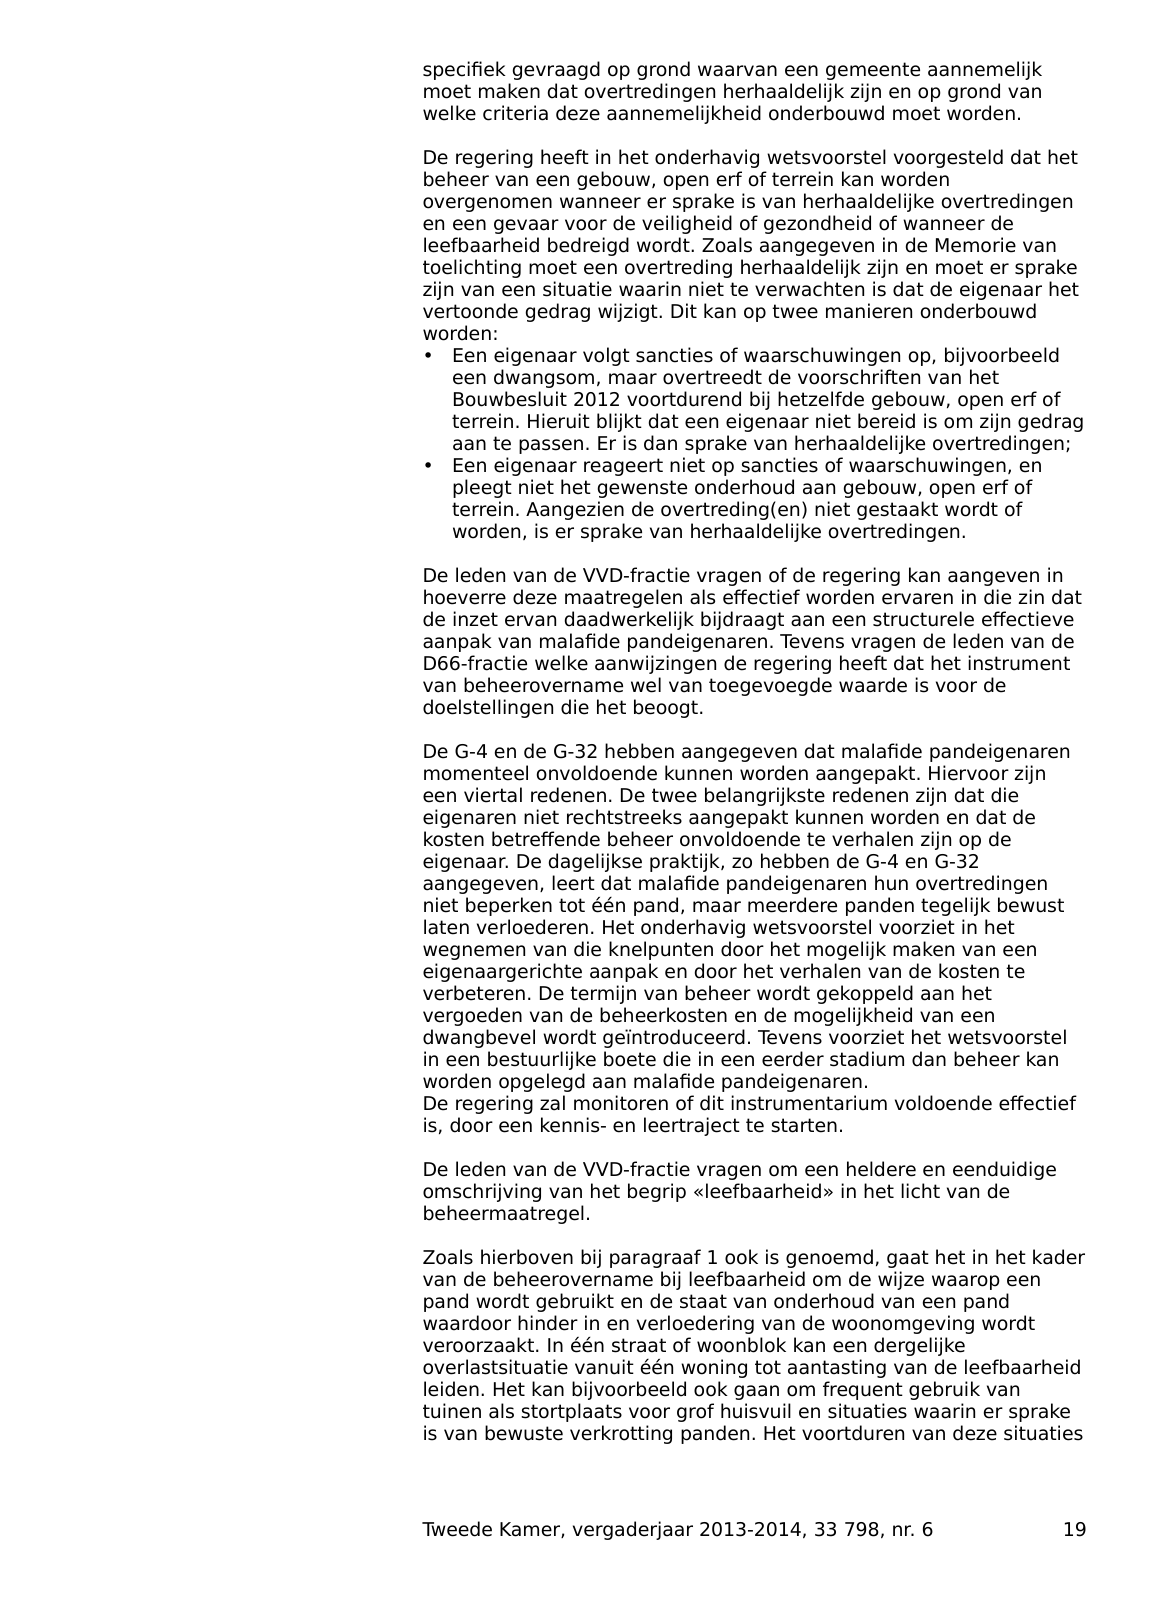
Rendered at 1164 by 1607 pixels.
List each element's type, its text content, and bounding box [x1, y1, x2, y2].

text • Een eigenaar reageert niet op sancties of waarschuwingen, en pleegt niet het gewenste onderhoud aan gebouw, open erf of terrein. Aangezien de overtreding(en) niet gestaakt wordt of worden, is er sprake van herhaaldelijke overtredingen. [422, 455, 1087, 543]
text Zoals hierboven bij paragraaf 1 ook is genoemd, gaat het in het kader van de beheerovername bij leefbaarheid om de wijze waarop een pand wordt gebruikt en de staat van onderhoud van een pand waardoor hinder in en verloedering van de woonomgeving wordt veroorzaakt. In één straat of woonblok kan een dergelijke overlastsituatie vanuit één woning tot aantasting van de leefbaarheid leiden. Het kan bijvoorbeeld ook gaan om frequent gebruik van tuinen als stortplaats voor grof huisvuil en situaties waarin er sprake is van bewuste verkrotting panden. Het voortduren van deze situaties [422, 1247, 1087, 1445]
text specifiek gevraagd op grond waarvan een gemeente aannemelijk moet maken dat overtredingen herhaaldelijk zijn en op grond van welke criteria deze aannemelijkheid onderbouwd moet worden. [422, 59, 1087, 125]
text De leden van de VVD-fractie vragen om een heldere en eenduidige omschrijving van het begrip «leefbaarheid» in het licht van de beheermaatregel. [422, 1159, 1087, 1225]
text De regering zal monitoren of dit instrumentarium voldoende effectief is, door een kennis- en leertraject te starten. [422, 1093, 1087, 1137]
text De G-4 en de G-32 hebben aangegeven dat malafide pandeigenaren momenteel onvoldoende kunnen worden aangepakt. Hiervoor zijn een viertal redenen. De twee belangrijkste redenen zijn dat die eigenaren niet rechtstreeks aangepakt kunnen worden en dat de kosten betreffende beheer onvoldoende te verhalen zijn op de eigenaar. De dagelijkse praktijk, zo hebben de G-4 en G-32 aangegeven, leert dat malafide pandeigenaren hun overtredingen niet beperken tot één pand, maar meerdere panden tegelijk bewust laten verloederen. Het onderhavig wetsvoorstel voorziet in het wegnemen van die knelpunten door het mogelijk maken van een eigenaargerichte aanpak en door het verhalen van de kosten te verbeteren. De termijn van beheer wordt gekoppeld aan het vergoeden van de beheerkosten en de mogelijkheid van een dwangbevel wordt geïntroduceerd. Tevens voorziet het wetsvoorstel in een bestuurlijke boete die in een eerder stadium dan beheer kan worden opgelegd aan malafide pandeigenaren. [422, 741, 1087, 1093]
text • Een eigenaar volgt sancties of waarschuwingen op, bijvoorbeeld een dwangsom, maar overtreedt de voorschriften van het Bouwbesluit 2012 voortdurend bij hetzelfde gebouw, open erf of terrein. Hieruit blijkt dat een eigenaar niet bereid is om zijn gedrag aan te passen. Er is dan sprake van herhaaldelijke overtredingen; [422, 345, 1087, 455]
text De leden van de VVD-fractie vragen of de regering kan aangeven in hoeverre deze maatregelen als effectief worden ervaren in die zin dat de inzet ervan daadwerkelijk bijdraagt aan een structurele effectieve aanpak van malafide pandeigenaren. Tevens vragen de leden van de D66-fractie welke aanwijzingen de regering heeft dat het instrument van beheerovername wel van toegevoegde waarde is voor de doelstellingen die het beoogt. [422, 565, 1087, 719]
text De regering heeft in het onderhavig wetsvoorstel voorgesteld dat het beheer van een gebouw, open erf of terrein kan worden overgenomen wanneer er sprake is van herhaaldelijke overtredingen en een gevaar voor de veiligheid of gezondheid of wanneer de leefbaarheid bedreigd wordt. Zoals aangegeven in de Memorie van toelichting moet een overtreding herhaaldelijk zijn en moet er sprake zijn van een situatie waarin niet te verwachten is dat de eigenaar het vertoonde gedrag wijzigt. Dit kan op twee manieren onderbouwd worden: [422, 147, 1087, 345]
